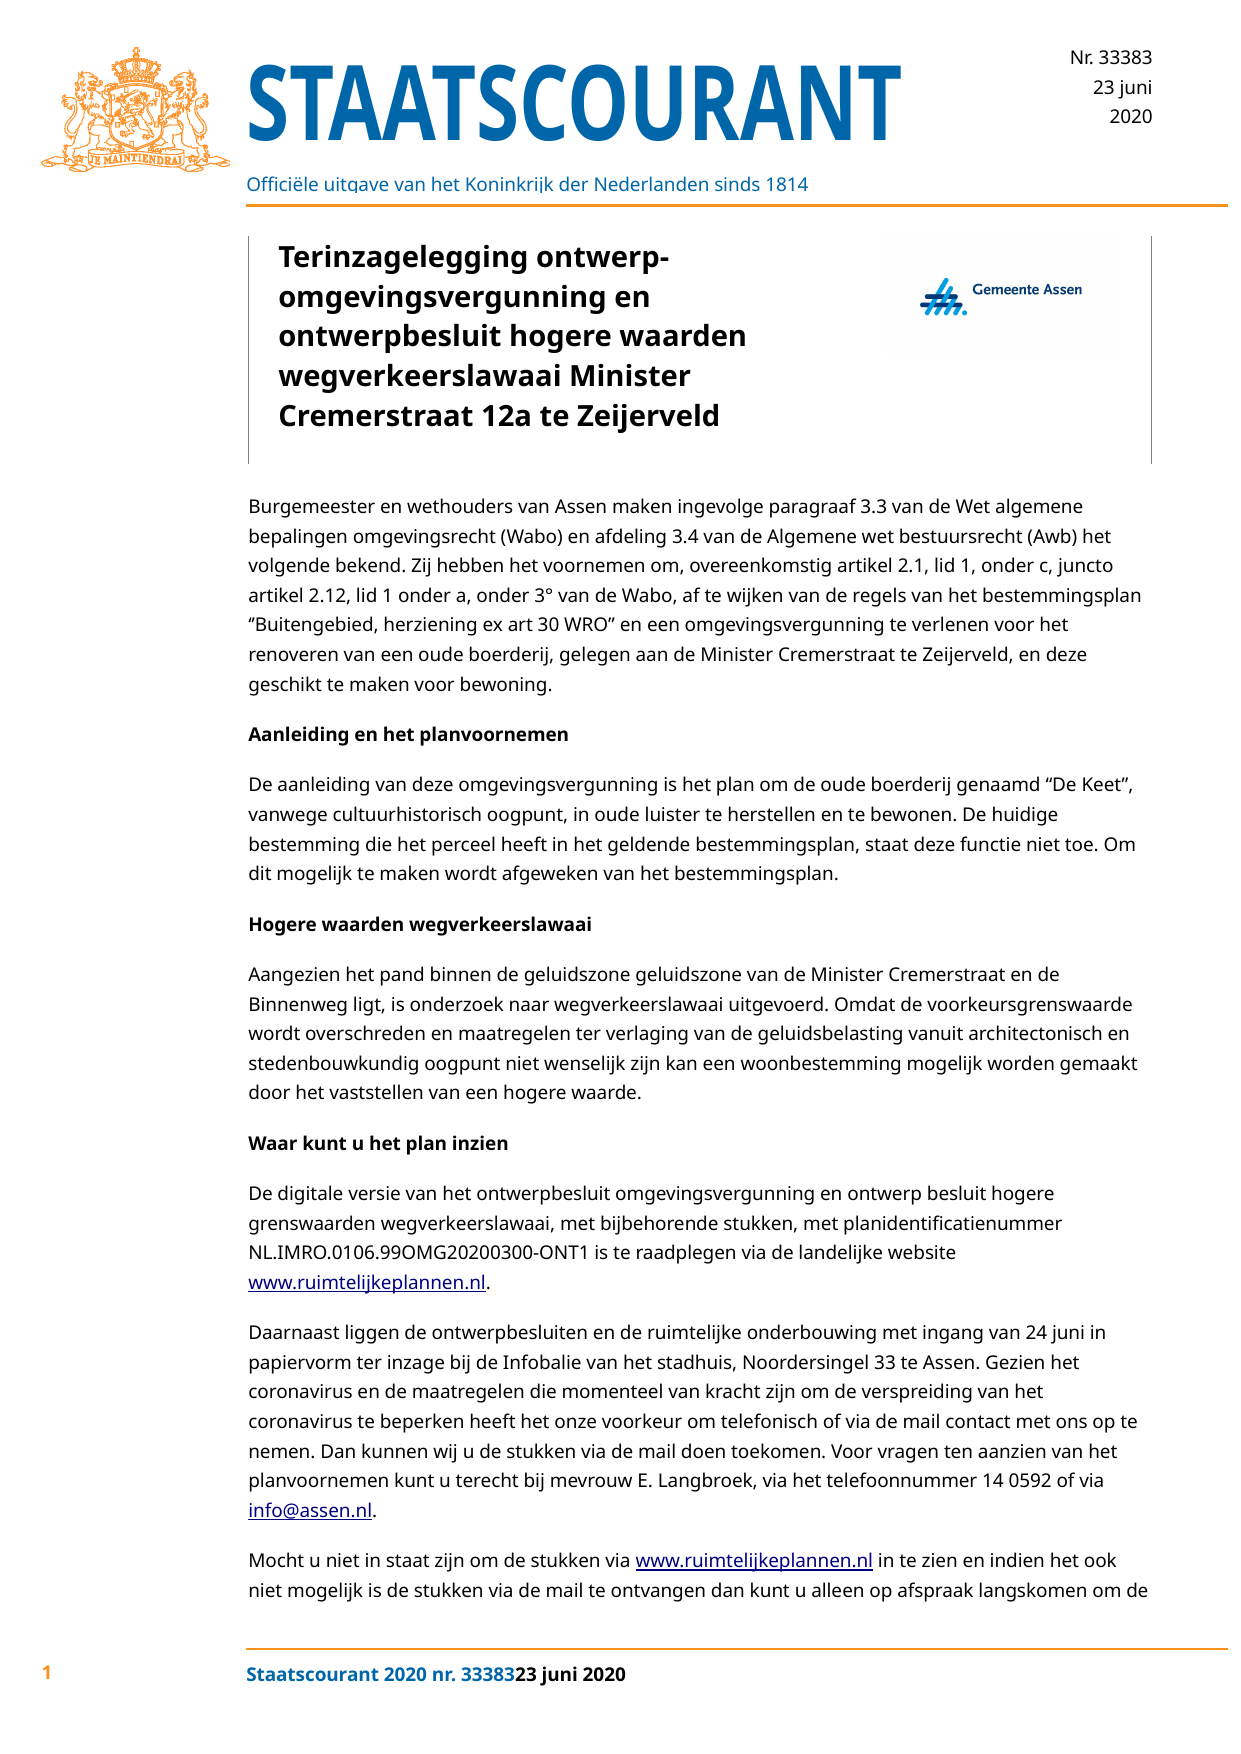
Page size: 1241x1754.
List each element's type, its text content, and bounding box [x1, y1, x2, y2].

text De aanleiding van deze omgevingsvergunning is het plan om de oude boerderij genaamd “De Keet”, vanwege cultuurhistorisch oogpunt, in oude luister te herstellen en te bewonen. De huidige bestemming die het perceel heeft in het geldende bestemmingsplan, staat deze functie niet toe. Om dit mogelijk te maken wordt afgeweken van het bestemmingsplan. [248, 772, 1152, 886]
table_header [850, 236, 1151, 464]
text Daarnaast liggen de ontwerpbesluiten en de ruimtelijke onderbouwing met ingang van 24 juni in papiervorm ter inzage bij de Infobalie van het stadhuis, Noordersingel 33 te Assen. Gezien het coronavirus en de maatregelen die momenteel van kracht zijn om de verspreiding van het coronavirus te beperken heeft het onze voorkeur om telefonisch of via de mail contact met ons op te nemen. Dan kunnen wij u de stukken via de mail doen toekomen. Voor vragen ten aanzien van het planvoornemen kunt u terecht bij mevrouw E. Langbroek, via het telefoonnummer 14 0592 of via info@assen.nl. [248, 1319, 1152, 1523]
picture [41, 47, 231, 172]
text Waar kunt u het plan inzien [248, 1130, 1152, 1156]
text Burgemeester en wethouders van Assen maken ingevolge paragraaf 3.3 van de Wet algemene bepalingen omgevingsrecht (Wabo) en afdeling 3.4 van de Algemene wet bestuursrecht (Awb) het volgende bekend. Zij hebben het voornemen om, overeenkomstig artikel 2.1, lid 1, onder c, juncto artikel 2.12, lid 1 onder a, onder 3° van de Wabo, af te wijken van de regels van het bestemmingsplan ‘’Buitengebied, herziening ex art 30 WRO” en een omgevingsvergunning te verlenen voor het renoveren van een oude boerderij, gelegen aan de Minister Cremerstraat te Zeijerveld, en deze geschikt te maken voor bewoning. [248, 493, 1152, 697]
picture [882, 236, 1119, 355]
text Mocht u niet in staat zijn om de stukken via www.ruimtelijkeplannen.nl in te zien en indien het ook niet mogelijk is de stukken via de mail te ontvangen dan kunt u alleen op afspraak langskomen om de [248, 1547, 1152, 1603]
text Hogere waarden wegverkeerslawaai [248, 911, 1152, 937]
table_header Terinzagelegging ontwerp-omgevingsvergunning en ontwerpbesluit hogere waarden wegverkeerslawaai Minister Cremerstraat 12a te Zeijerveld [249, 236, 850, 464]
text Aangezien het pand binnen de geluidszone geluidszone van de Minister Cremerstraat en de Binnenweg ligt, is onderzoek naar wegverkeerslawaai uitgevoerd. Omdat de voorkeursgrenswaarde wordt overschreden en maatregelen ter verlaging van de geluidsbelasting vanuit architectonisch en stedenbouwkundig oogpunt niet wenselijk zijn kan een woonbestemming mogelijk worden gemaakt door het vaststellen van een hogere waarde. [248, 961, 1152, 1105]
text Aanleiding en het planvoornemen [248, 721, 1152, 747]
text De digitale versie van het ontwerpbesluit omgevingsvergunning en ontwerp besluit hogere grenswaarden wegverkeerslawaai, met bijbehorende stukken, met planidentificatienummer NL.IMRO.0106.99OMG20200300-ONT1 is te raadplegen via de landelijke website www.ruimtelijkeplannen.nl. [248, 1180, 1152, 1295]
